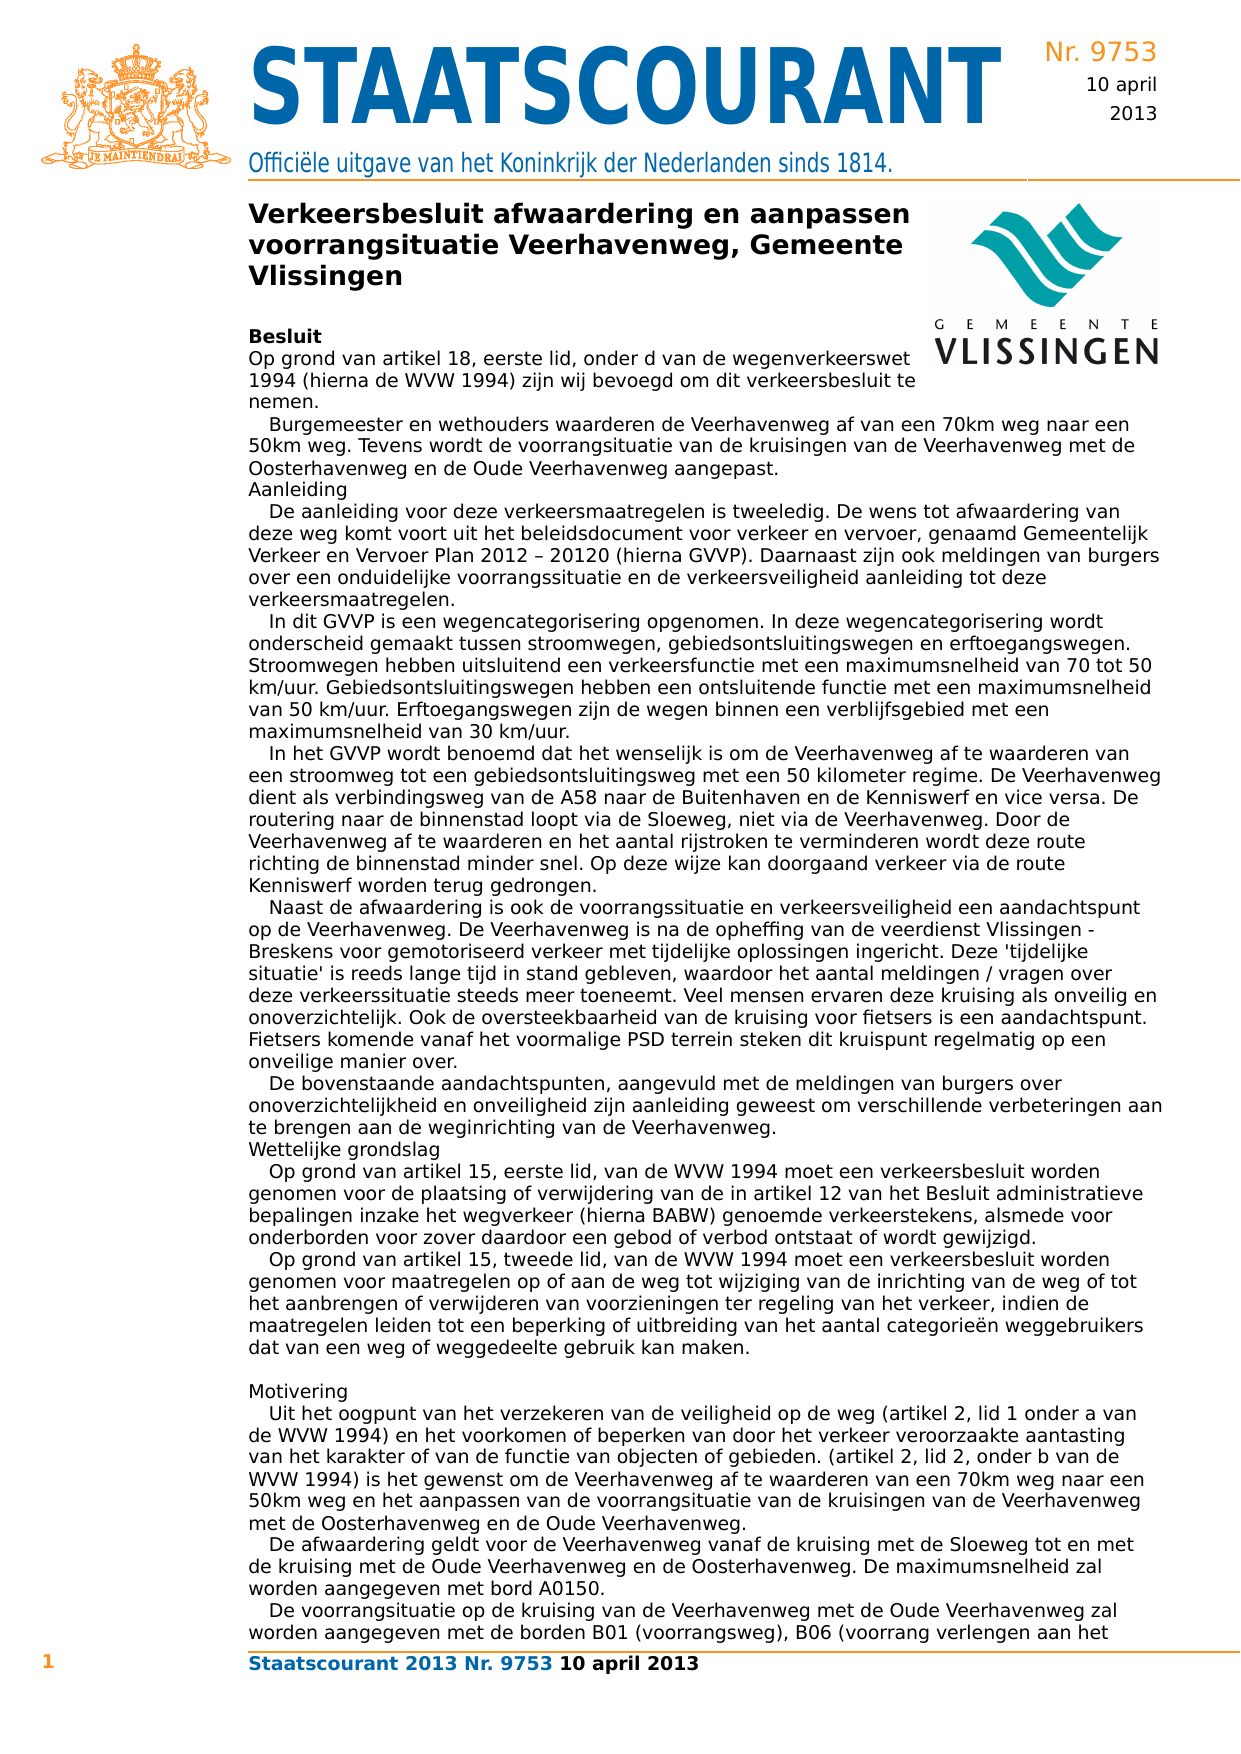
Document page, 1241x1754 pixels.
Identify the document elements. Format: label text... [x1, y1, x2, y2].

text In dit GVVP is een wegencategorisering opgenomen. In deze wegencategorisering wordt onderscheid gemaakt tussen stroomwegen, gebiedsontsluitingswegen en erftoegangswegen. Stroomwegen hebben uitsluitend een verkeersfunctie met een maximumsnelheid van 70 tot 50 km/uur. Gebiedsontsluitingswegen hebben een ontsluitende functie met een maximumsnelheid van 50 km/uur. Erftoegangswegen zijn de wegen binnen een verblijfsgebied met een maximumsnelheid van 30 km/uur. [248, 611, 1163, 743]
text Uit het oogpunt van het verzekeren van de veiligheid op de weg (artikel 2, lid 1 onder a van de WVW 1994) en het voorkomen of beperken van door het verkeer veroorzaakte aantasting van het karakter of van de functie van objecten of gebieden. (artikel 2, lid 2, onder b van de WVW 1994) is het gewenst om de Veerhavenweg af te waarderen van een 70km weg naar een 50km weg en het aanpassen van de voorrangsituatie van de kruisingen van de Veerhavenweg met de Oosterhavenweg en de Oude Veerhavenweg. [248, 1402, 1163, 1534]
text De bovenstaande aandachtspunten, aangevuld met de meldingen van burgers over onoverzichtelijkheid en onveiligheid zijn aanleiding geweest om verschillende verbeteringen aan te brengen aan de weginrichting van de Veerhavenweg. [248, 1073, 1163, 1139]
text De afwaardering geldt voor de Veerhavenweg vanaf de kruising met de Sloeweg tot en met de kruising met de Oude Veerhavenweg en de Oosterhavenweg. De maximumsnelheid zal worden aangegeven met bord A0150. [248, 1534, 1163, 1600]
subtitle Verkeersbesluit afwaardering en aanpassen voorrangsituatie Veerhavenweg, Gemeente Vlissingen [248, 199, 927, 292]
text Op grond van artikel 15, tweede lid, van de WVW 1994 moet een verkeersbesluit worden genomen voor maatregelen op of aan de weg tot wijziging van de inrichting van de weg of tot het aanbrengen of verwijderen van voorzieningen ter regeling van het verkeer, indien de maatregelen leiden tot een beperking of uitbreiding van het aantal categorieën weggebruikers dat van een weg of weggedeelte gebruik kan maken. [248, 1249, 1163, 1358]
text De voorrangsituatie op de kruising van de Veerhavenweg met de Oude Veerhavenweg zal worden aangegeven met de borden B01 (voorrangsweg), B06 (voorrang verlengen aan het [248, 1600, 1163, 1644]
text Op grond van artikel 18, eerste lid, onder d van de wegenverkeerswet 1994 (hierna de WVW 1994) zijn wij bevoegd om dit verkeersbesluit te nemen. [248, 347, 1163, 413]
text Op grond van artikel 15, eerste lid, van de WVW 1994 moet een verkeersbesluit worden genomen voor de plaatsing of verwijdering van de in artikel 12 van het Besluit administratieve bepalingen inzake het wegverkeer (hierna BABW) genoemde verkeerstekens, alsmede voor onderborden voor zover daardoor een gebod of verbod ontstaat of wordt gewijzigd. [248, 1161, 1163, 1249]
subtitle Aanleiding [248, 479, 1163, 501]
text Besluit [248, 326, 927, 347]
text De aanleiding voor deze verkeersmaatregelen is tweeledig. De wens tot afwaardering van deze weg komt voort uit het beleidsdocument voor verkeer en vervoer, genaamd Gemeentelijk Verkeer en Vervoer Plan 2012 – 20120 (hierna GVVP). Daarnaast zijn ook meldingen van burgers over een onduidelijke voorrangssituatie en de verkeersveiligheid aanleiding tot deze verkeersmaatregelen. [248, 501, 1163, 611]
subtitle Motivering [248, 1381, 1163, 1402]
text In het GVVP wordt benoemd dat het wenselijk is om de Veerhavenweg af te waarderen van een stroomweg tot een gebiedsontsluitingsweg met een 50 kilometer regime. De Veerhavenweg dient als verbindingsweg van de A58 naar de Buitenhaven en de Kenniswerf en vice versa. De routering naar de binnenstad loopt via de Sloeweg, niet via de Veerhavenweg. Door de Veerhavenweg af te waarderen en het aantal rijstroken te verminderen wordt deze route richting de binnenstad minder snel. Op deze wijze kan doorgaand verkeer via de route Kenniswerf worden terug gedrongen. [248, 743, 1163, 897]
text Naast de afwaardering is ook de voorrangssituatie en verkeersveiligheid een aandachtspunt op de Veerhavenweg. De Veerhavenweg is na de opheffing van de veerdienst Vlissingen - Breskens voor gemotoriseerd verkeer met tijdelijke oplossingen ingericht. Deze 'tijdelijke situatie' is reeds lange tijd in stand gebleven, waardoor het aantal meldingen / vragen over deze verkeerssituatie steeds meer toeneemt. Veel mensen ervaren deze kruising als onveilig en onoverzichtelijk. Ook de oversteekbaarheid van de kruising voor fietsers is een aandachtspunt. Fietsers komende vanaf het voormalige PSD terrein steken dit kruispunt regelmatig op een onveilige manier over. [248, 897, 1163, 1073]
subtitle Wettelijke grondslag [248, 1139, 1163, 1161]
picture [41, 44, 231, 169]
text Burgemeester en wethouders waarderen de Veerhavenweg af van een 70km weg naar een 50km weg. Tevens wordt de voorrangsituatie van de kruisingen van de Veerhavenweg met de Oosterhavenweg en de Oude Veerhavenweg aangepast. [248, 413, 1163, 479]
picture [927, 198, 1164, 370]
